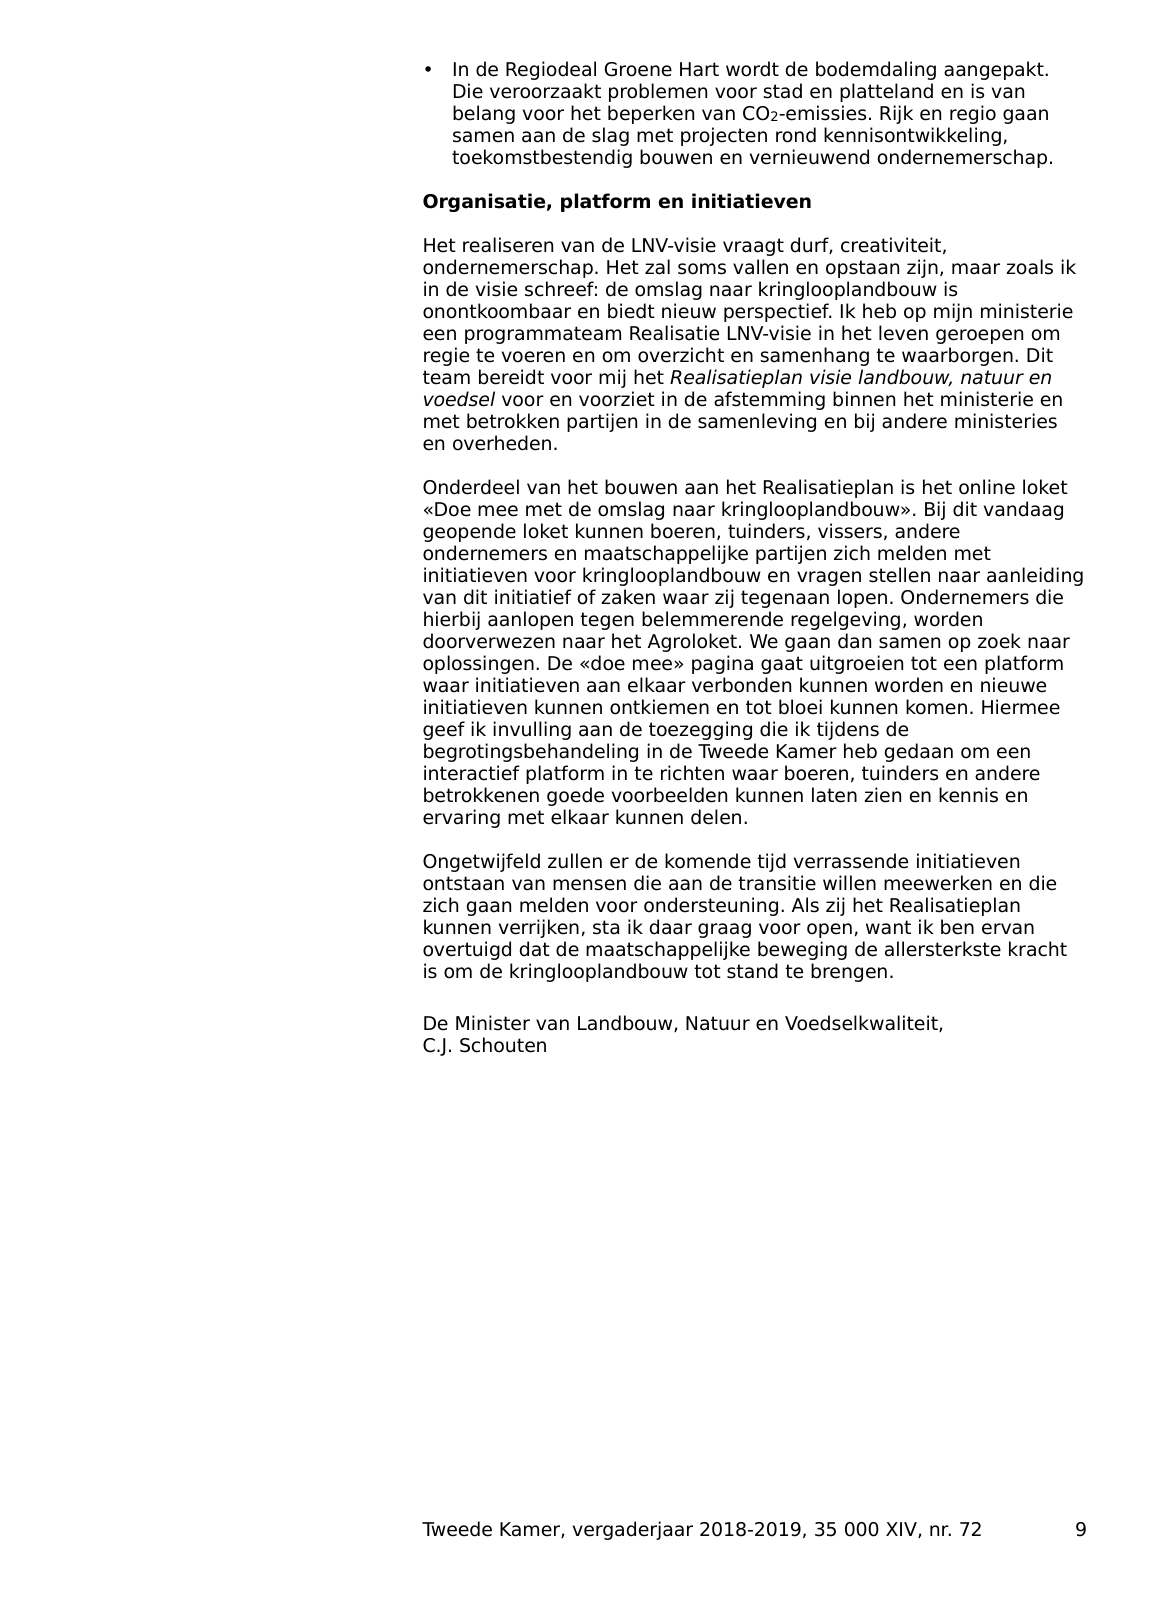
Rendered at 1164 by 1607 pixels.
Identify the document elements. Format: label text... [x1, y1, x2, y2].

text Onderdeel van het bouwen aan het Realisatieplan is het online loket «Doe mee met de omslag naar kringlooplandbouw». Bij dit vandaag geopende loket kunnen boeren, tuinders, vissers, andere ondernemers en maatschappelijke partijen zich melden met initiatieven voor kringlooplandbouw en vragen stellen naar aanleiding van dit initiatief of zaken waar zij tegenaan lopen. Ondernemers die hierbij aanlopen tegen belemmerende regelgeving, worden doorverwezen naar het Agroloket. We gaan dan samen op zoek naar oplossingen. De «doe mee» pagina gaat uitgroeien tot een platform waar initiatieven aan elkaar verbonden kunnen worden en nieuwe initiatieven kunnen ontkiemen en tot bloei kunnen komen. Hiermee geef ik invulling aan de toezegging die ik tijdens de begrotingsbehandeling in de Tweede Kamer heb gedaan om een interactief platform in te richten waar boeren, tuinders en andere betrokkenen goede voorbeelden kunnen laten zien en kennis en ervaring met elkaar kunnen delen. [422, 477, 1087, 829]
text De Minister van Landbouw, Natuur en Voedselkwaliteit, C.J. Schouten [422, 1013, 1087, 1057]
text Ongetwijfeld zullen er de komende tijd verrassende initiatieven ontstaan van mensen die aan de transitie willen meewerken en die zich gaan melden voor ondersteuning. Als zij het Realisatieplan kunnen verrijken, sta ik daar graag voor open, want ik ben ervan overtuigd dat de maatschappelijke beweging de allersterkste kracht is om de kringlooplandbouw tot stand te brengen. [422, 851, 1087, 983]
text Het realiseren van de LNV-visie vraagt durf, creativiteit, ondernemerschap. Het zal soms vallen en opstaan zijn, maar zoals ik in de visie schreef: de omslag naar kringlooplandbouw is onontkoombaar en biedt nieuw perspectief. Ik heb op mijn ministerie een programmateam Realisatie LNV-visie in het leven geroepen om regie te voeren en om overzicht en samenhang te waarborgen. Dit team bereidt voor mij het Realisatieplan visie landbouw, natuur en voedsel voor en voorziet in de afstemming binnen het ministerie en met betrokken partijen in de samenleving en bij andere ministeries en overheden. [422, 235, 1087, 455]
subtitle Organisatie, platform en initiatieven [422, 191, 1087, 213]
text • In de Regiodeal Groene Hart wordt de bodemdaling aangepakt. Die veroorzaakt problemen voor stad en platteland en is van belang voor het beperken van CO2-emissies. Rijk en regio gaan samen aan de slag met projecten rond kennisontwikkeling, toekomstbestendig bouwen en vernieuwend ondernemerschap. [422, 59, 1087, 169]
